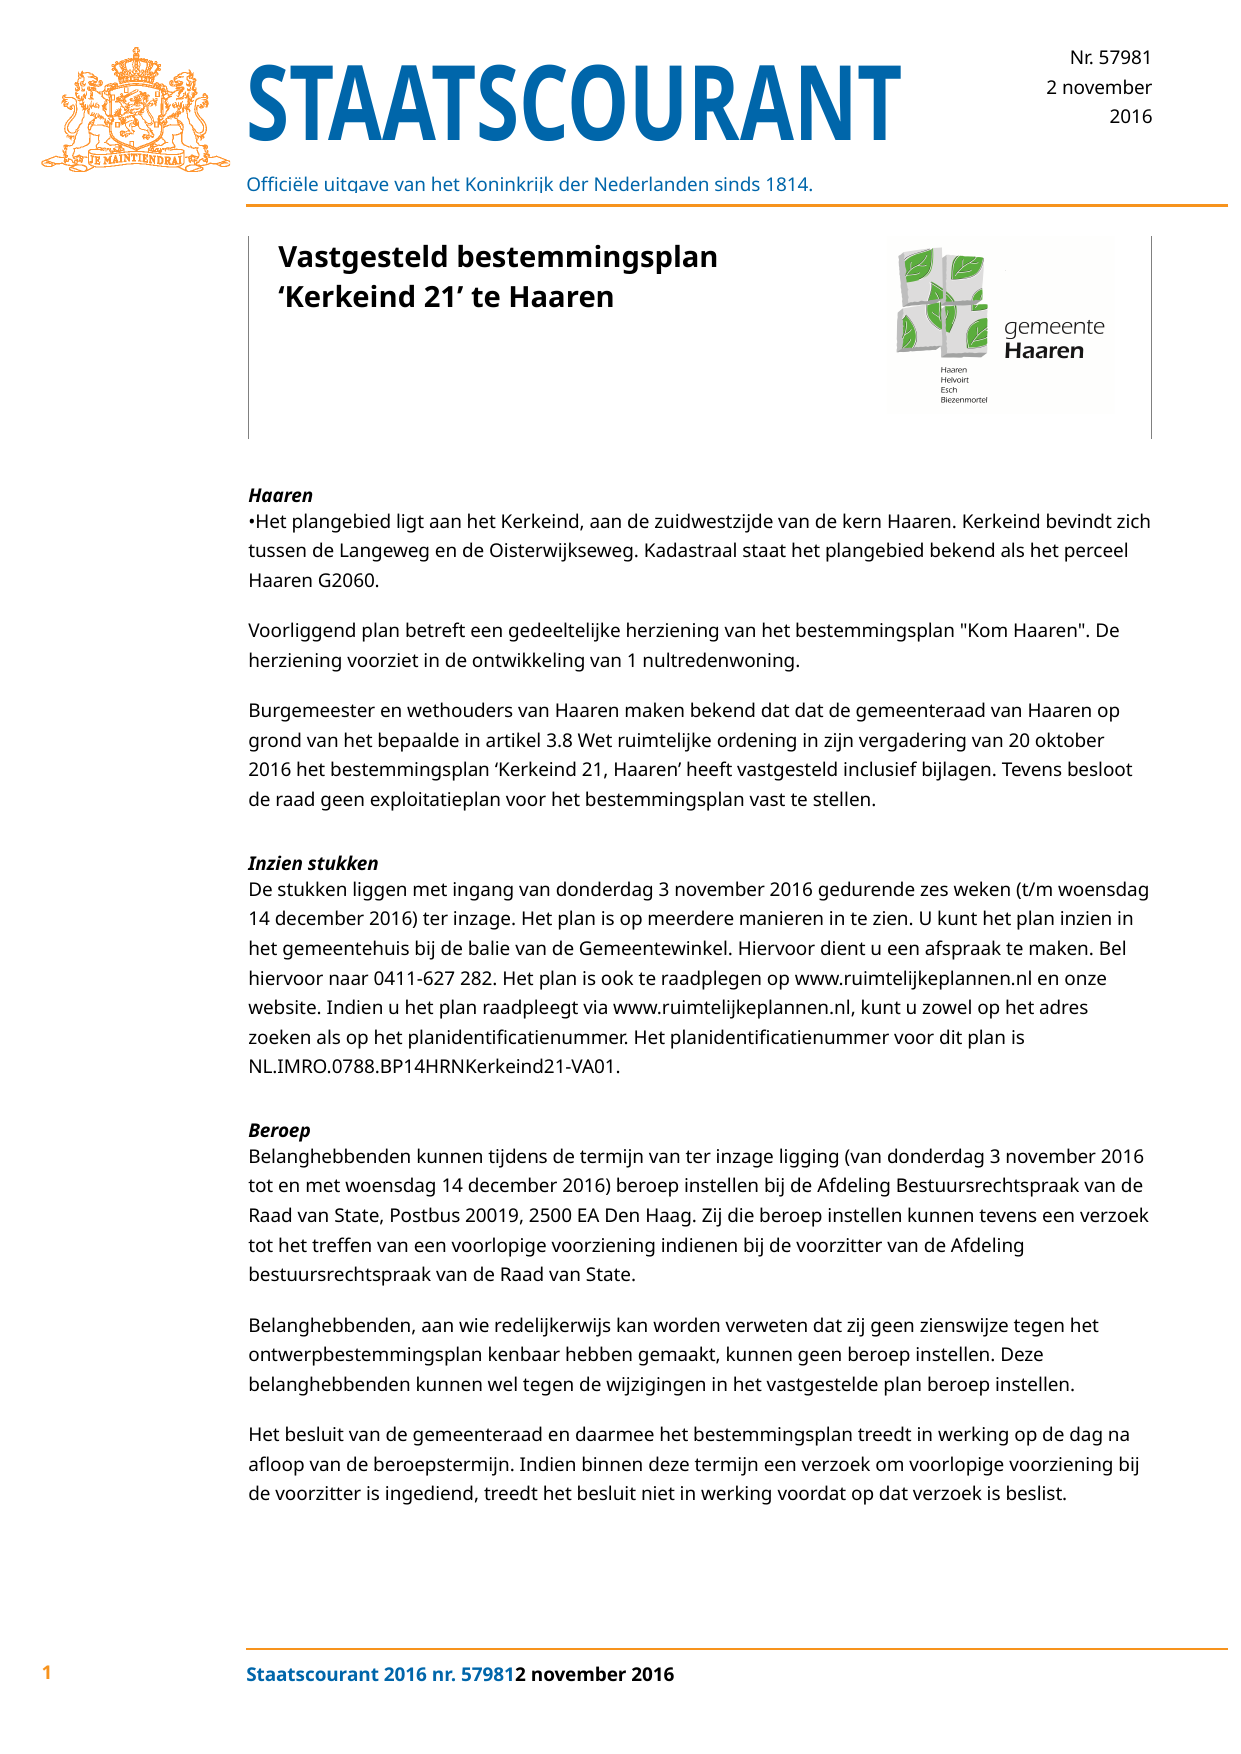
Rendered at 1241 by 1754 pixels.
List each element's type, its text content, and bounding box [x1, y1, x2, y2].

text Inzien stukken [248, 850, 1152, 876]
picture [41, 47, 231, 172]
table_header [850, 236, 886, 413]
table_header [850, 414, 1151, 439]
text Haaren [248, 482, 1152, 508]
text Voorliggend plan betreft een gedeeltelijke herziening van het bestemmingsplan "Kom Haaren". De herziening voorziet in de ontwikkeling van 1 nultredenwoning. [248, 617, 1152, 673]
text •Het plangebied ligt aan het Kerkeind, aan de zuidwestzijde van de kern Haaren. Kerkeind bevindt zich tussen de Langeweg en de Oisterwijkseweg. Kadastraal staat het plangebied bekend als het perceel Haaren G2060. [248, 508, 1152, 593]
text Beroep [248, 1117, 1152, 1143]
text Het besluit van de gemeenteraad en daarmee het bestemmingsplan treedt in werking op de dag na afloop van de beroepstermijn. Indien binnen deze termijn een verzoek om voorlopige voorziening bij de voorzitter is ingediend, treedt het besluit niet in werking voordat op dat verzoek is beslist. [248, 1421, 1152, 1506]
text Burgemeester en wethouders van Haaren maken bekend dat dat de gemeenteraad van Haaren op grond van het bepaalde in artikel 3.8 Wet ruimtelijke ordening in zijn vergadering van 20 oktober 2016 het bestemmingsplan ‘Kerkeind 21, Haaren’ heeft vastgesteld inclusief bijlagen. Tevens besloot de raad geen exploitatieplan voor het bestemmingsplan vast te stellen. [248, 697, 1152, 812]
text Belanghebbenden, aan wie redelijkerwijs kan worden verweten dat zij geen zienswijze tegen het ontwerpbestemmingsplan kenbaar hebben gemaakt, kunnen geen beroep instellen. Deze belanghebbenden kunnen wel tegen de wijzigingen in het vastgestelde plan beroep instellen. [248, 1312, 1152, 1397]
table_header Vastgesteld bestemmingsplan ‘Kerkeind 21’ te Haaren [249, 236, 850, 439]
text De stukken liggen met ingang van donderdag 3 november 2016 gedurende zes weken (t/m woensdag 14 december 2016) ter inzage. Het plan is op meerdere manieren in te zien. U kunt het plan inzien in het gemeentehuis bij de balie van de Gemeentewinkel. Hiervoor dient u een afspraak te maken. Bel hiervoor naar 0411-627 282. Het plan is ook te raadplegen op www.ruimtelijkeplannen.nl en onze website. Indien u het plan raadpleegt via www.ruimtelijkeplannen.nl, kunt u zowel op het adres zoeken als op het planidentificatienummer. Het planidentificatienummer voor dit plan is NL.IMRO.0788.BP14HRNKerkeind21-VA01. [248, 876, 1152, 1079]
table_header [1115, 236, 1151, 413]
picture [886, 236, 1115, 414]
text Belanghebbenden kunnen tijdens de termijn van ter inzage ligging (van donderdag 3 november 2016 tot en met woensdag 14 december 2016) beroep instellen bij de Afdeling Bestuursrechtspraak van de Raad van State, Postbus 20019, 2500 EA Den Haag. Zij die beroep instellen kunnen tevens een verzoek tot het treffen van een voorlopige voorziening indienen bij de voorzitter van de Afdeling bestuursrechtspraak van de Raad van State. [248, 1143, 1152, 1287]
